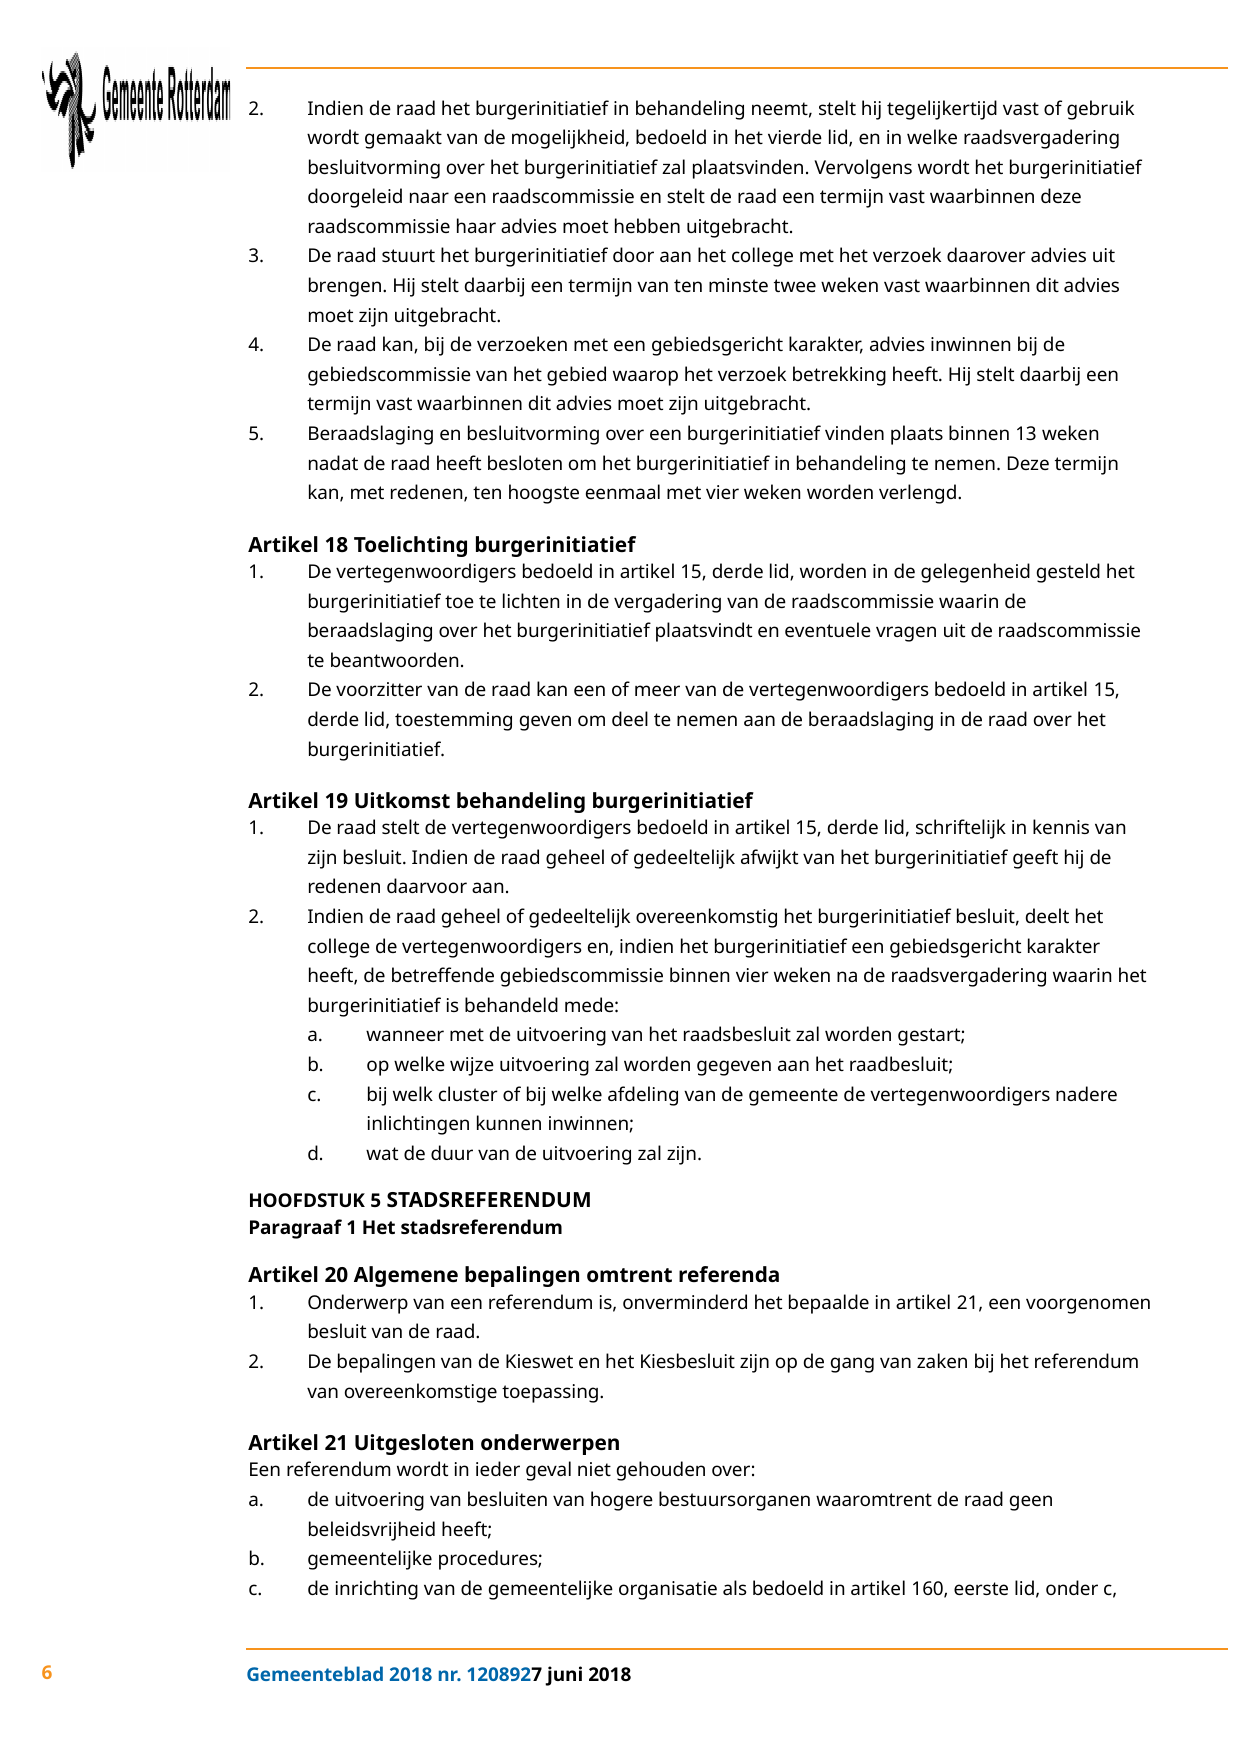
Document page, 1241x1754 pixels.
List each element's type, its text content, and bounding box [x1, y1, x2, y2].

list op welke wijze uitvoering zal worden gegeven aan het raadbesluit; [307, 1051, 1152, 1077]
list De voorzitter van de raad kan een of meer van de vertegenwoordigers bedoeld in artikel 15, derde lid, toestemming geven om deel te nemen aan de beraadslaging in de raad over het burgerinitiatief. [248, 677, 1152, 761]
list Indien de raad het burgerinitiatief in behandeling neemt, stelt hij tegelijkertijd vast of gebruik wordt gemaakt van de mogelijkheid, bedoeld in het vierde lid, en in welke raadsvergadering besluitvorming over het burgerinitiatief zal plaatsvinden. Vervolgens wordt het burgerinitiatief doorgeleid naar een raadscommissie en stelt de raad een termijn vast waarbinnen deze raadscommissie haar advies moet hebben uitgebracht. [248, 95, 1152, 239]
text Een referendum wordt in ieder geval niet gehouden over: [248, 1457, 1152, 1482]
list wat de duur van de uitvoering zal zijn. [307, 1140, 1152, 1166]
text Artikel 21 Uitgesloten onderwerpen [248, 1428, 1152, 1457]
text Artikel 20 Algemene bepalingen omtrent referenda [248, 1261, 1152, 1289]
list De bepalingen van de Kieswet en het Kiesbesluit zijn op de gang van zaken bij het referendum van overeenkomstige toepassing. [248, 1348, 1152, 1403]
text Artikel 18 Toelichting burgerinitiatief [248, 530, 1152, 558]
list de uitvoering van besluiten van hogere bestuursorganen waaromtrent de raad geen beleidsvrijheid heeft; [248, 1486, 1152, 1542]
list De vertegenwoordigers bedoeld in artikel 15, derde lid, worden in de gelegenheid gesteld het burgerinitiatief toe te lichten in de vergadering van de raadscommissie waarin de beraadslaging over het burgerinitiatief plaatsvindt en eventuele vragen uit de raadscommissie te beantwoorden. [248, 558, 1152, 673]
picture [41, 47, 231, 172]
list Onderwerp van een referendum is, onverminderd het bepaalde in artikel 21, een voorgenomen besluit van de raad. [248, 1289, 1152, 1344]
list De raad stuurt het burgerinitiatief door aan het college met het verzoek daarover advies uit brengen. Hij stelt daarbij een termijn van ten minste twee weken vast waarbinnen dit advies moet zijn uitgebracht. [248, 243, 1152, 328]
list bij welk cluster of bij welke afdeling van de gemeente de vertegenwoordigers nadere inlichtingen kunnen inwinnen; [307, 1081, 1152, 1136]
text HOOFDSTUK 5 STADSREFERENDUM [248, 1186, 1152, 1214]
text Artikel 19 Uitkomst behandeling burgerinitiatief [248, 786, 1152, 814]
text Paragraaf 1 Het stadsreferendum [248, 1214, 1152, 1240]
list De raad kan, bij de verzoeken met een gebiedsgericht karakter, advies inwinnen bij de gebiedscommissie van het gebied waarop het verzoek betrekking heeft. Hij stelt daarbij een termijn vast waarbinnen dit advies moet zijn uitgebracht. [248, 331, 1152, 416]
list gemeentelijke procedures; [248, 1545, 1152, 1571]
list De raad stelt de vertegenwoordigers bedoeld in artikel 15, derde lid, schriftelijk in kennis van zijn besluit. Indien de raad geheel of gedeeltelijk afwijkt van het burgerinitiatief geeft hij de redenen daarvoor aan. [248, 814, 1152, 899]
list wanneer met de uitvoering van het raadsbesluit zal worden gestart; [307, 1022, 1152, 1047]
list de inrichting van de gemeentelijke organisatie als bedoeld in artikel 160, eerste lid, onder c, [248, 1575, 1152, 1601]
list Indien de raad geheel of gedeeltelijk overeenkomstig het burgerinitiatief besluit, deelt het college de vertegenwoordigers en, indien het burgerinitiatief een gebiedsgericht karakter heeft, de betreffende gebiedscommissie binnen vier weken na de raadsvergadering waarin het burgerinitiatief is behandeld mede: [248, 903, 1152, 1018]
list Beraadslaging en besluitvorming over een burgerinitiatief vinden plaats binnen 13 weken nadat de raad heeft besloten om het burgerinitiatief in behandeling te nemen. Deze termijn kan, met redenen, ten hoogste eenmaal met vier weken worden verlengd. [248, 420, 1152, 505]
